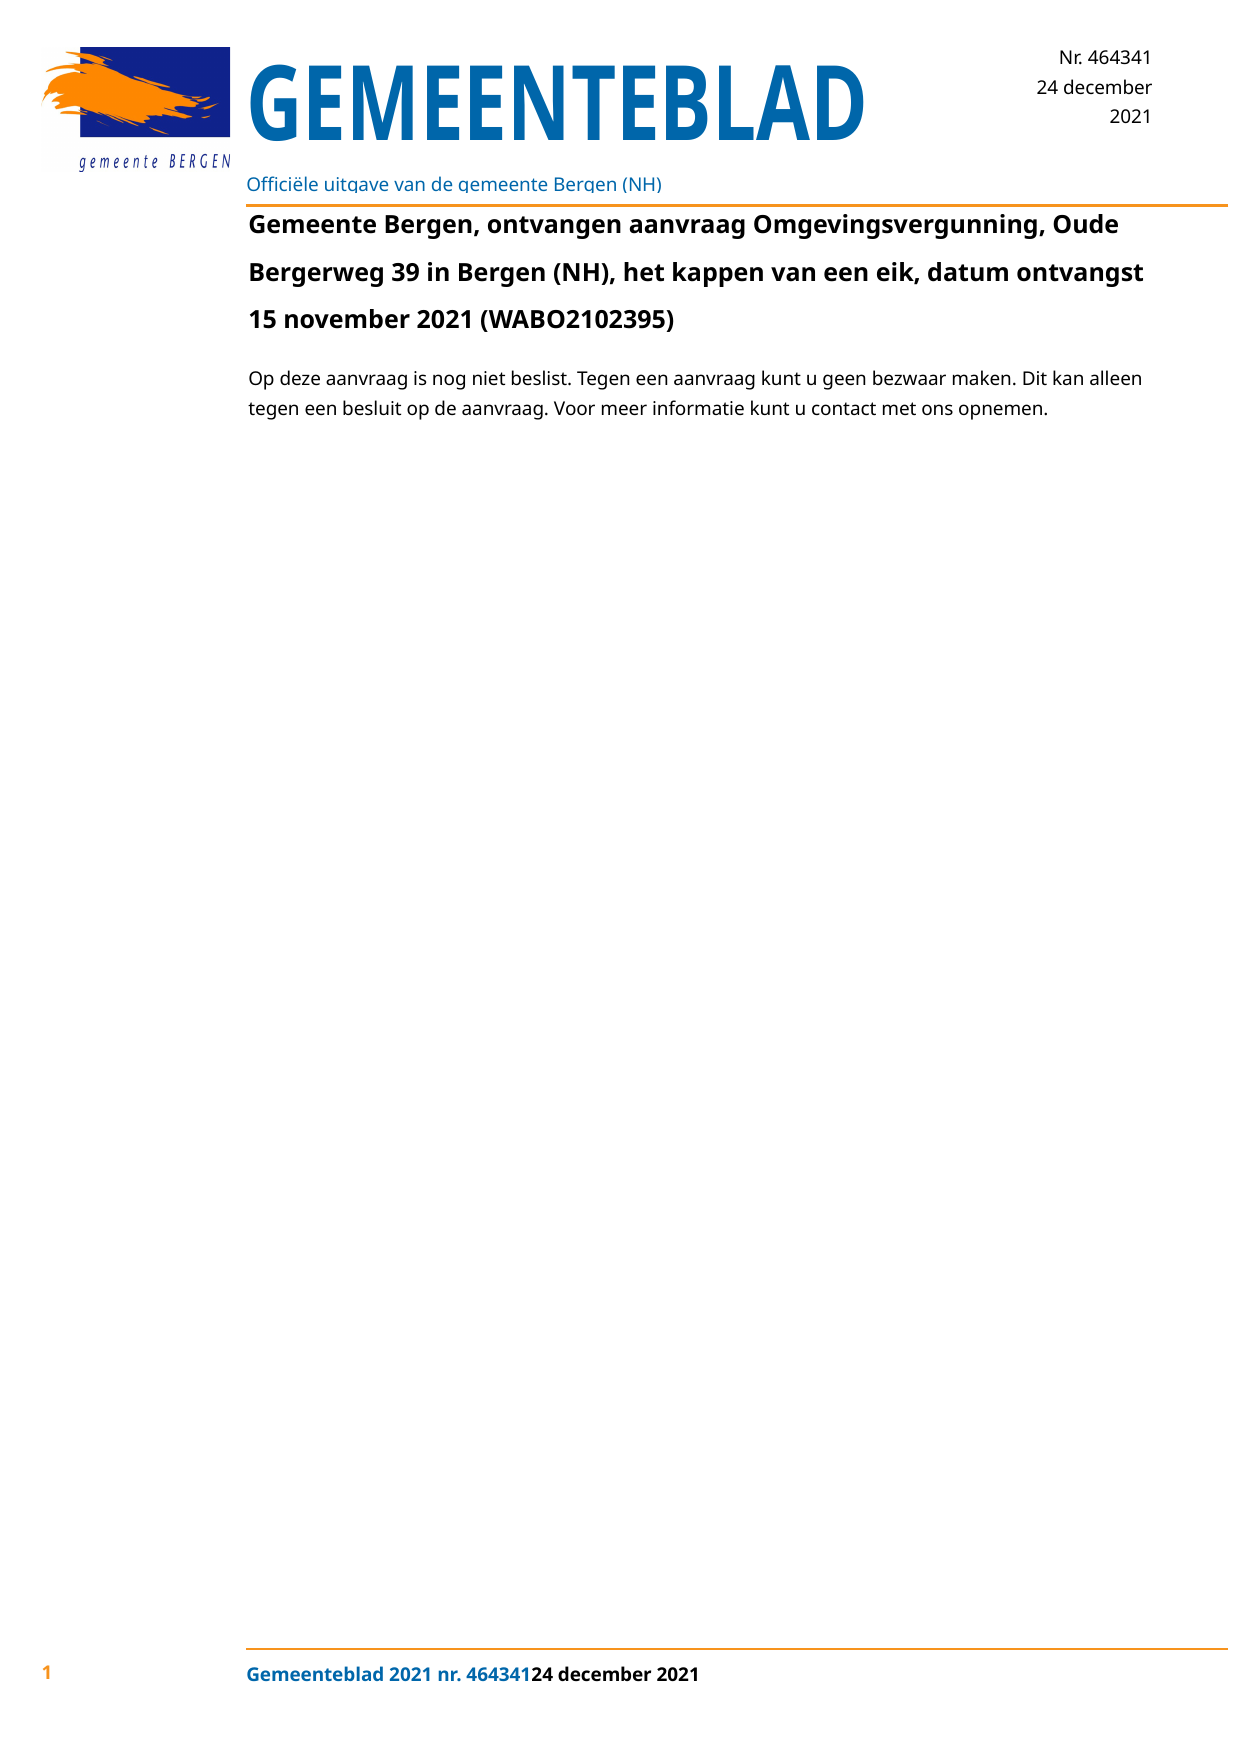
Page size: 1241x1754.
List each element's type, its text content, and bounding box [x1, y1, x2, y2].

picture [41, 47, 231, 172]
text Op deze aanvraag is nog niet beslist. Tegen een aanvraag kunt u geen bezwaar maken. Dit kan alleen tegen een besluit op de aanvraag. Voor meer informatie kunt u contact met ons opnemen. [248, 366, 1152, 421]
text Gemeente Bergen, ontvangen aanvraag Omgevingsvergunning, Oude Bergerweg 39 in Bergen (NH), het kappen van een eik, datum ontvangst 15 november 2021 (WABO2102395) [248, 207, 1152, 336]
